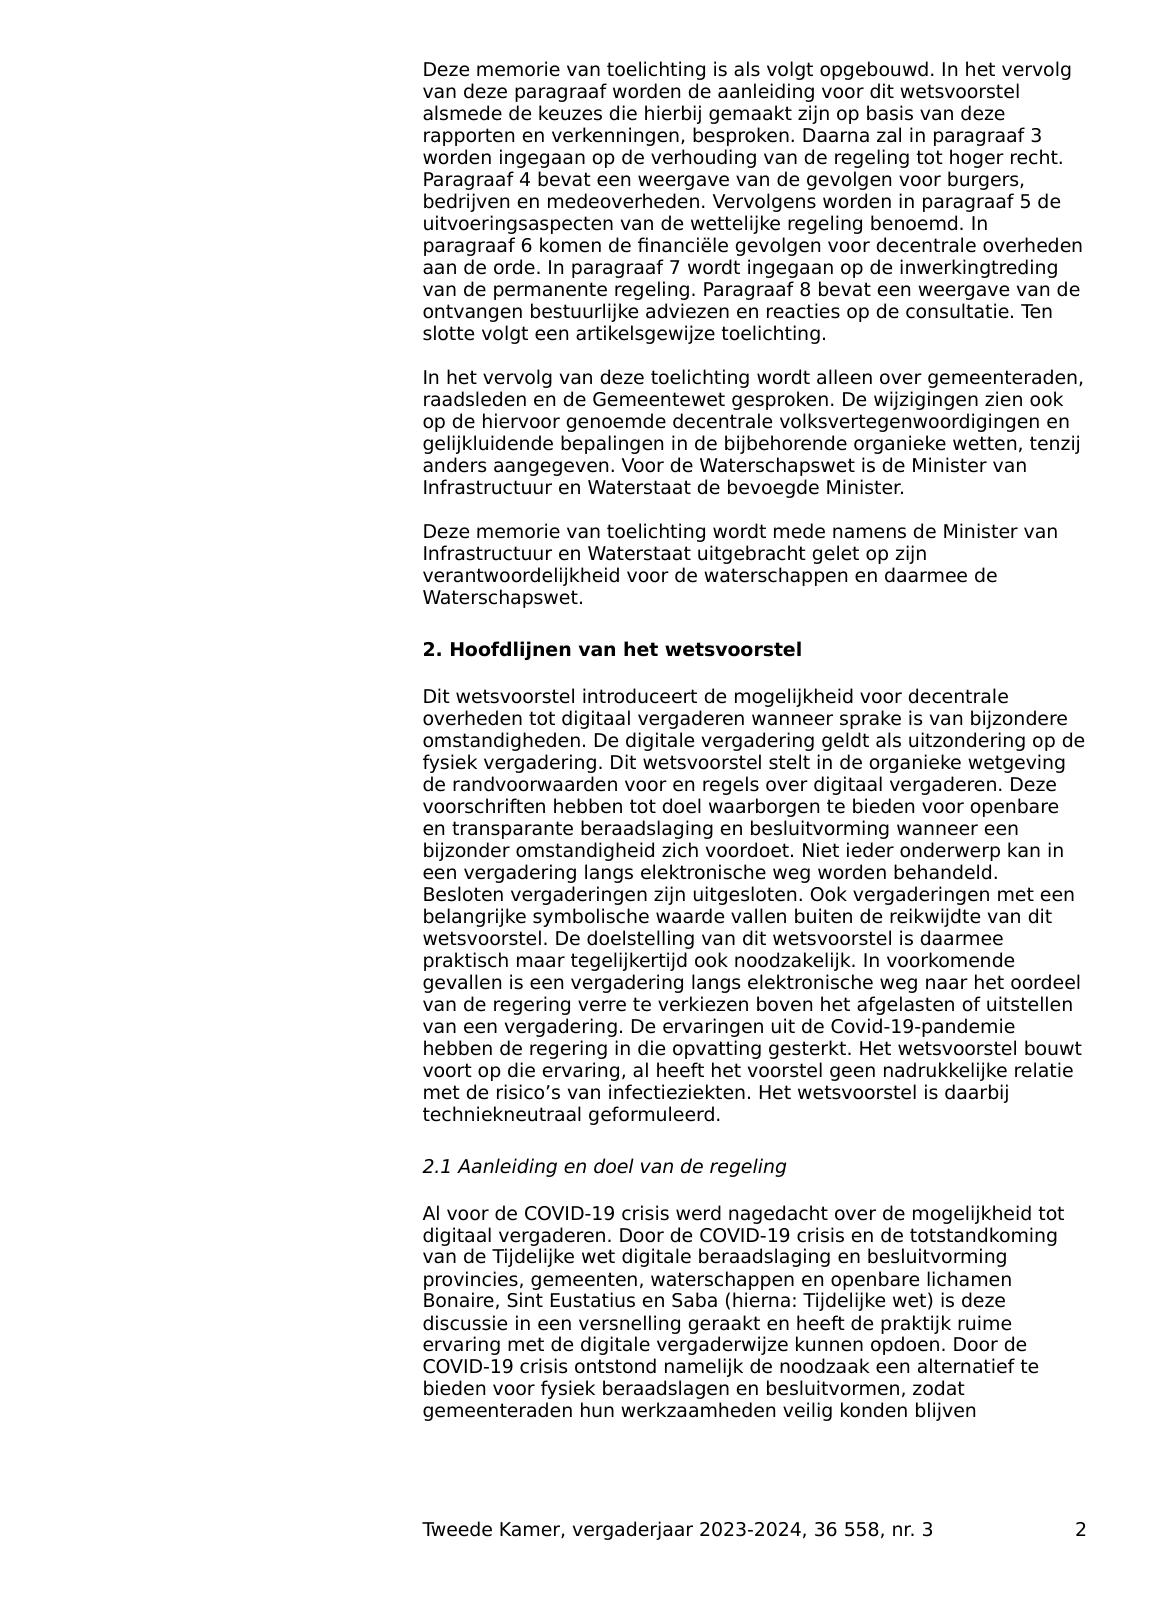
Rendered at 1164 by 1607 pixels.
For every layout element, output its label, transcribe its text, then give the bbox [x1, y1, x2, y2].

text Al voor de COVID-19 crisis werd nagedacht over de mogelijkheid tot digitaal vergaderen. Door de COVID-19 crisis en de totstandkoming van de Tijdelijke wet digitale beraadslaging en besluitvorming provincies, gemeenten, waterschappen en openbare lichamen Bonaire, Sint Eustatius en Saba (hierna: Tijdelijke wet) is deze discussie in een versnelling geraakt en heeft de praktijk ruime ervaring met de digitale vergaderwijze kunnen opdoen. Door de COVID-19 crisis ontstond namelijk de noodzaak een alternatief te bieden voor fysiek beraadslagen en besluitvormen, zodat gemeenteraden hun werkzaamheden veilig konden blijven [422, 1202, 1087, 1422]
text Deze memorie van toelichting is als volgt opgebouwd. In het vervolg van deze paragraaf worden de aanleiding voor dit wetsvoorstel alsmede de keuzes die hierbij gemaakt zijn op basis van deze rapporten en verkenningen, besproken. Daarna zal in paragraaf 3 worden ingegaan op de verhouding van de regeling tot hoger recht. Paragraaf 4 bevat een weergave van de gevolgen voor burgers, bedrijven en medeoverheden. Vervolgens worden in paragraaf 5 de uitvoeringsaspecten van de wettelijke regeling benoemd. In paragraaf 6 komen de financiële gevolgen voor decentrale overheden aan de orde. In paragraaf 7 wordt ingegaan op de inwerkingtreding van de permanente regeling. Paragraaf 8 bevat een weergave van de ontvangen bestuurlijke adviezen en reacties op de consultatie. Ten slotte volgt een artikelsgewijze toelichting. [422, 59, 1087, 345]
text In het vervolg van deze toelichting wordt alleen over gemeenteraden, raadsleden en de Gemeentewet gesproken. De wijzigingen zien ook op de hiervoor genoemde decentrale volksvertegenwoordigingen en gelijkluidende bepalingen in de bijbehorende organieke wetten, tenzij anders aangegeven. Voor de Waterschapswet is de Minister van Infrastructuur en Waterstaat de bevoegde Minister. [422, 367, 1087, 499]
text Dit wetsvoorstel introduceert de mogelijkheid voor decentrale overheden tot digitaal vergaderen wanneer sprake is van bijzondere omstandigheden. De digitale vergadering geldt als uitzondering op de fysiek vergadering. Dit wetsvoorstel stelt in de organieke wetgeving de randvoorwaarden voor en regels over digitaal vergaderen. Deze voorschriften hebben tot doel waarborgen te bieden voor openbare en transparante beraadslaging en besluitvorming wanneer een bijzonder omstandigheid zich voordoet. Niet ieder onderwerp kan in een vergadering langs elektronische weg worden behandeld. Besloten vergaderingen zijn uitgesloten. Ook vergaderingen met een belangrijke symbolische waarde vallen buiten de reikwijdte van dit wetsvoorstel. De doelstelling van dit wetsvoorstel is daarmee praktisch maar tegelijkertijd ook noodzakelijk. In voorkomende gevallen is een vergadering langs elektronische weg naar het oordeel van de regering verre te verkiezen boven het afgelasten of uitstellen van een vergadering. De ervaringen uit de Covid-19-pandemie hebben de regering in die opvatting gesterkt. Het wetsvoorstel bouwt voort op die ervaring, al heeft het voorstel geen nadrukkelijke relatie met de risico’s van infectieziekten. Het wetsvoorstel is daarbij techniekneutraal geformuleerd. [422, 686, 1087, 1126]
subtitle 2.1 Aanleiding en doel van de regeling [422, 1156, 1087, 1177]
text Deze memorie van toelichting wordt mede namens de Minister van Infrastructuur en Waterstaat uitgebracht gelet op zijn verantwoordelijkheid voor de waterschappen en daarmee de Waterschapswet. [422, 521, 1087, 609]
subtitle 2. Hoofdlijnen van het wetsvoorstel [422, 639, 1087, 661]
